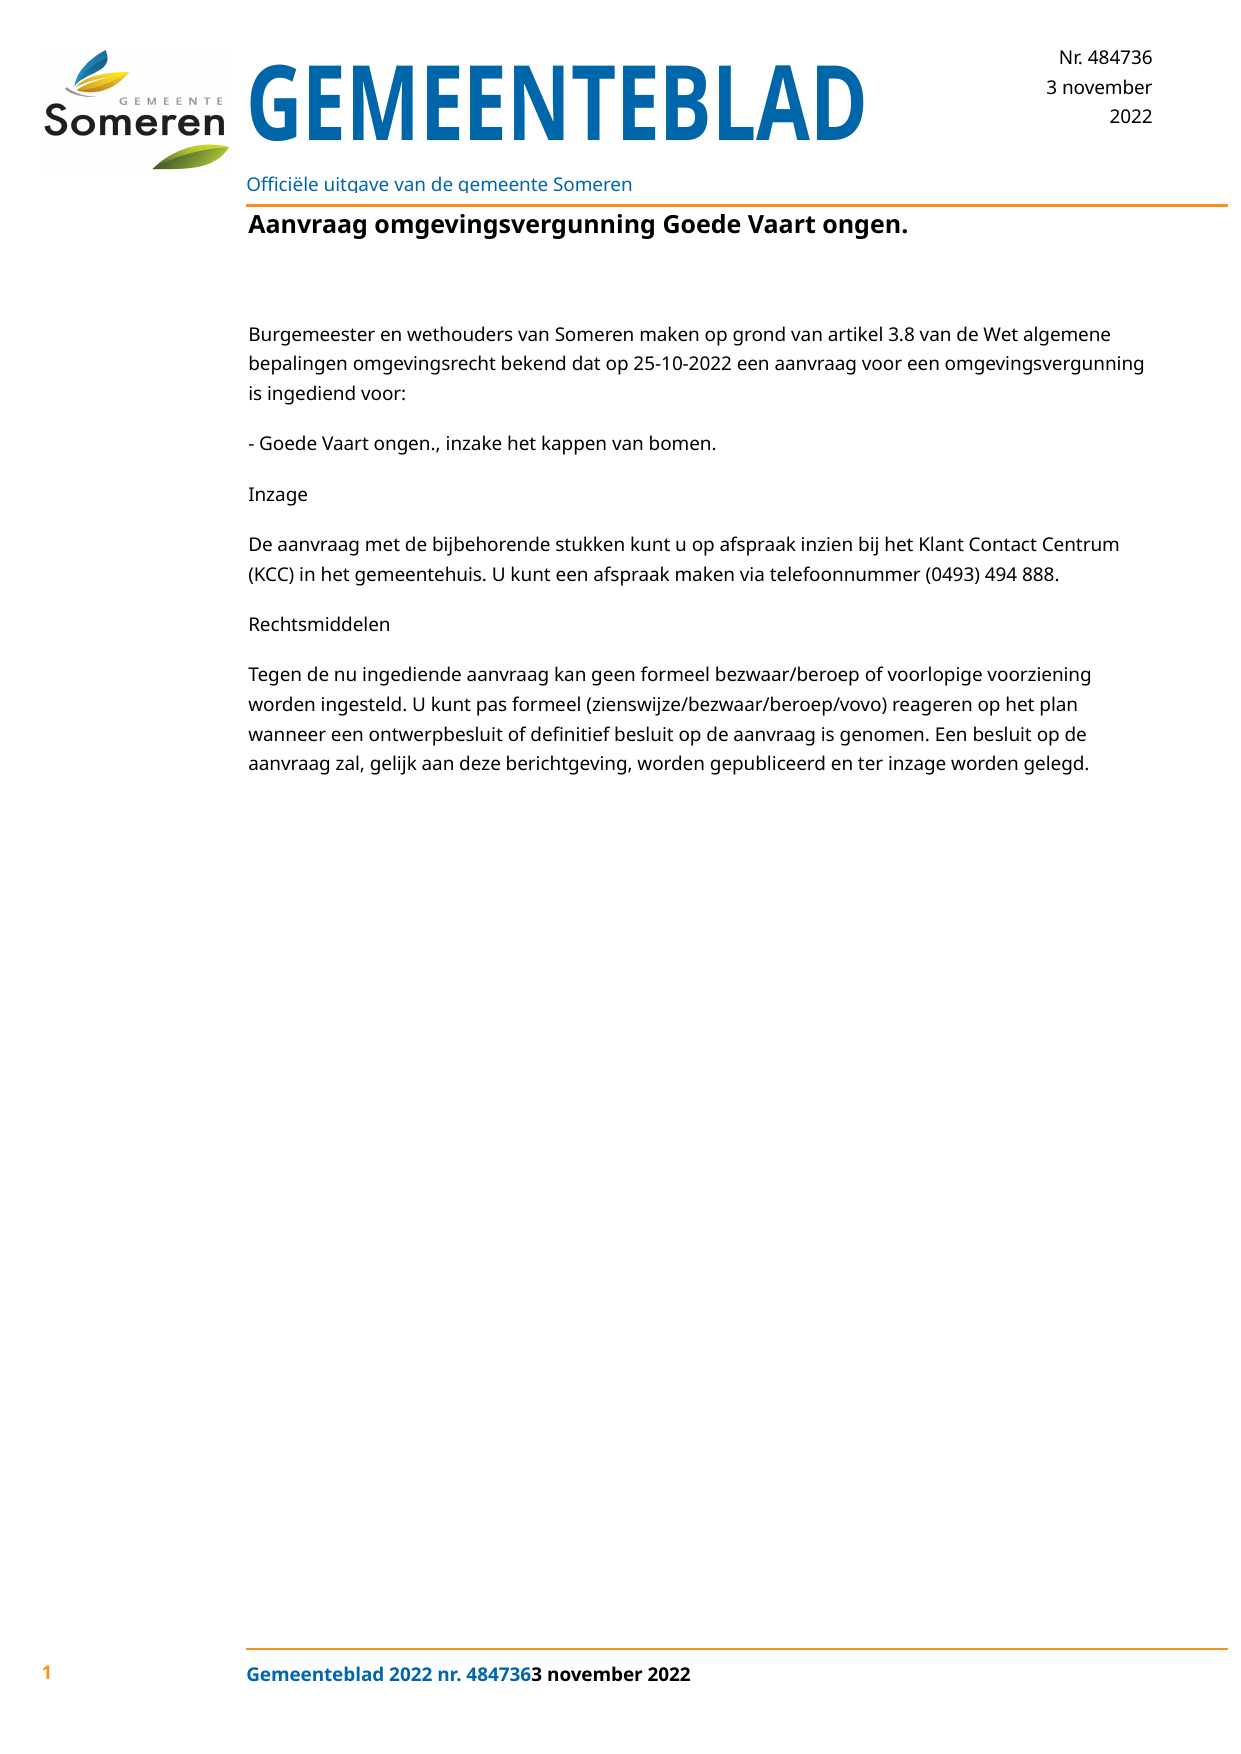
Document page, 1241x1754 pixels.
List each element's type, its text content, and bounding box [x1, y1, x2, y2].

text De aanvraag met de bijbehorende stukken kunt u op afspraak inzien bij het Klant Contact Centrum (KCC) in het gemeentehuis. U kunt een afspraak maken via telefoonnummer (0493) 494 888. [248, 531, 1152, 586]
picture [41, 47, 231, 172]
text Rechtsmiddelen [248, 611, 1152, 637]
text Inzage [248, 481, 1152, 506]
text Tegen de nu ingediende aanvraag kan geen formeel bezwaar/beroep of voorlopige voorziening worden ingesteld. U kunt pas formeel (zienswijze/bezwaar/beroep/vovo) reageren op het plan wanneer een ontwerpbesluit of definitief besluit op de aanvraag is genomen. Een besluit op de aanvraag zal, gelijk aan deze berichtgeving, worden gepubliceerd en ter inzage worden gelegd. [248, 662, 1152, 776]
text - Goede Vaart ongen., inzake het kappen van bomen. [248, 430, 1152, 456]
text Burgemeester en wethouders van Someren maken op grond van artikel 3.8 van de Wet algemene bepalingen omgevingsrecht bekend dat op 25-10-2022 een aanvraag voor een omgevingsvergunning is ingediend voor: [248, 321, 1152, 406]
text Aanvraag omgevingsvergunning Goede Vaart ongen. [248, 207, 1152, 241]
